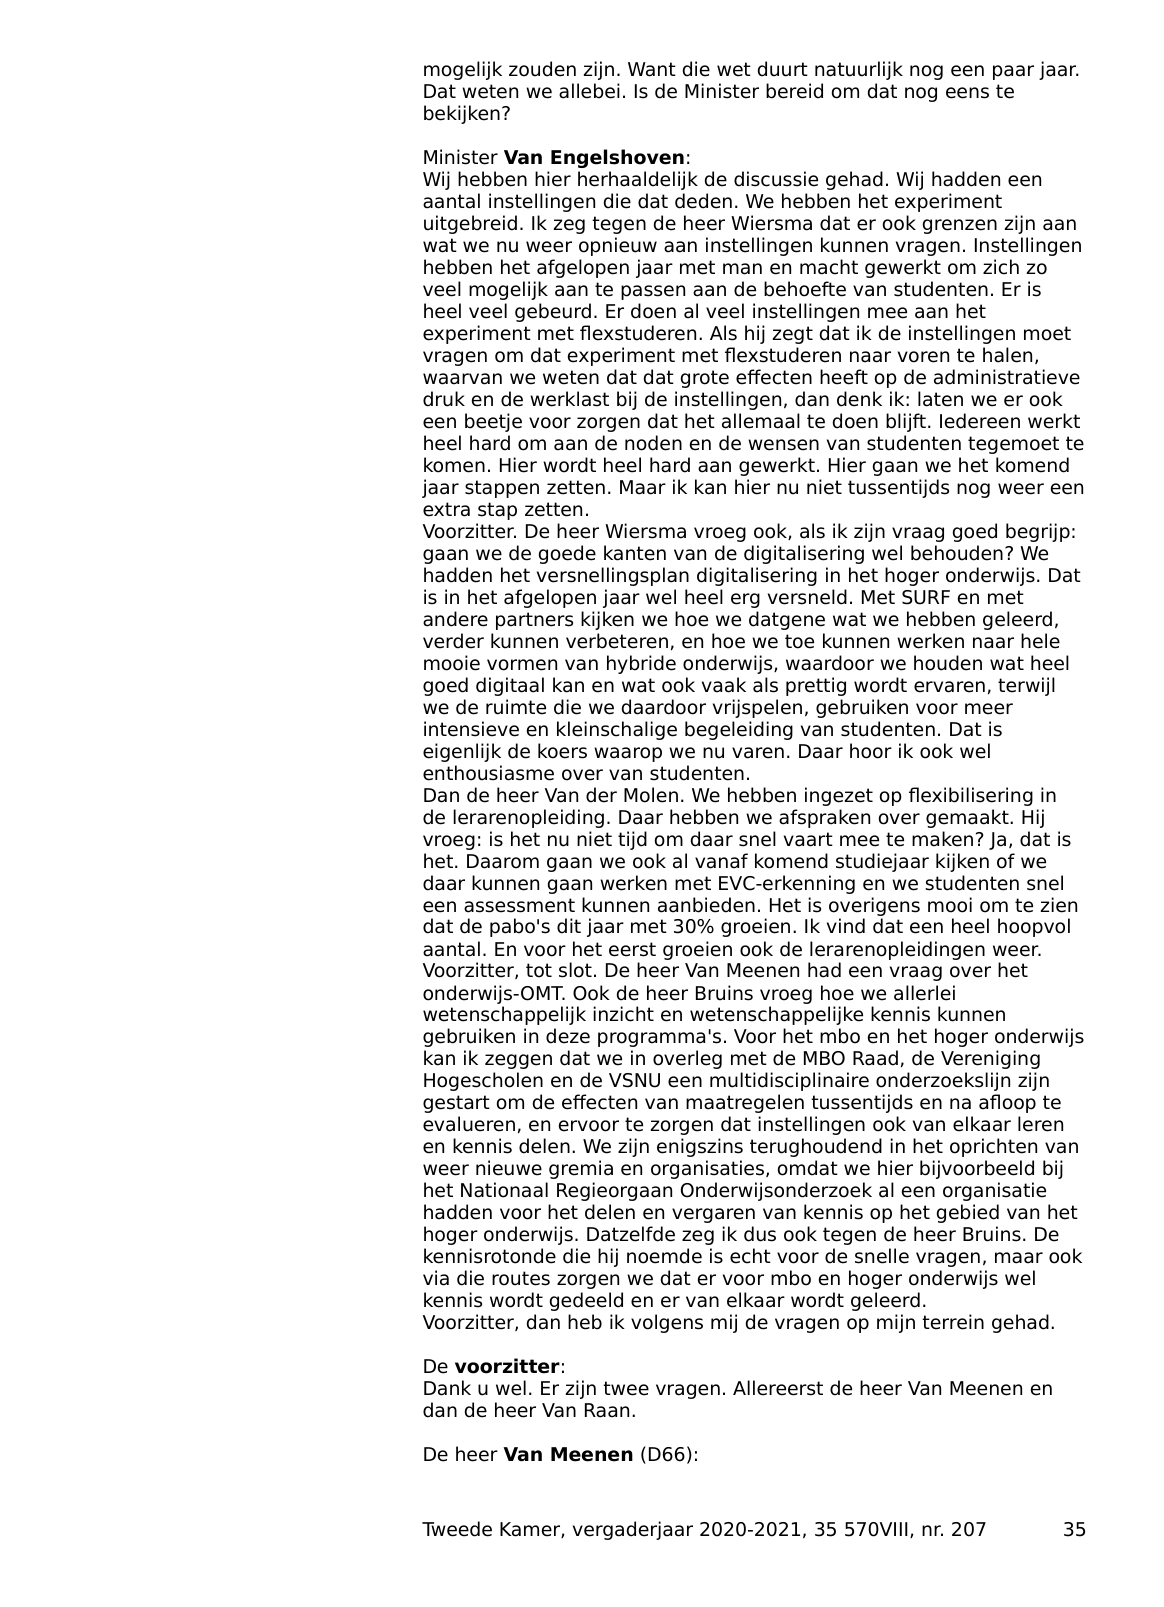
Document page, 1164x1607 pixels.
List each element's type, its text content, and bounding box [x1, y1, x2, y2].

text De voorzitter: [422, 1356, 1087, 1378]
text Dank u wel. Er zijn twee vragen. Allereerst de heer Van Meenen en dan de heer Van Raan. [422, 1378, 1087, 1422]
text Dan de heer Van der Molen. We hebben ingezet op flexibilisering in de lerarenopleiding. Daar hebben we afspraken over gemaakt. Hij vroeg: is het nu niet tijd om daar snel vaart mee te maken? Ja, dat is het. Daarom gaan we ook al vanaf komend studiejaar kijken of we daar kunnen gaan werken met EVC-erkenning en we studenten snel een assessment kunnen aanbieden. Het is overigens mooi om te zien dat de pabo's dit jaar met 30% groeien. Ik vind dat een heel hoopvol aantal. En voor het eerst groeien ook de lerarenopleidingen weer. [422, 784, 1087, 960]
text Voorzitter, dan heb ik volgens mij de vragen op mijn terrein gehad. [422, 1312, 1087, 1334]
text De heer Van Meenen (D66): [422, 1444, 1087, 1466]
text mogelijk zouden zijn. Want die wet duurt natuurlijk nog een paar jaar. Dat weten we allebei. Is de Minister bereid om dat nog eens te bekijken? [422, 59, 1087, 125]
text Voorzitter, tot slot. De heer Van Meenen had een vraag over het onderwijs-OMT. Ook de heer Bruins vroeg hoe we allerlei wetenschappelijk inzicht en wetenschappelijke kennis kunnen gebruiken in deze programma's. Voor het mbo en het hoger onderwijs kan ik zeggen dat we in overleg met de MBO Raad, de Vereniging Hogescholen en de VSNU een multidisciplinaire onderzoekslijn zijn gestart om de effecten van maatregelen tussentijds en na afloop te evalueren, en ervoor te zorgen dat instellingen ook van elkaar leren en kennis delen. We zijn enigszins terughoudend in het oprichten van weer nieuwe gremia en organisaties, omdat we hier bijvoorbeeld bij het Nationaal Regieorgaan Onderwijsonderzoek al een organisatie hadden voor het delen en vergaren van kennis op het gebied van het hoger onderwijs. Datzelfde zeg ik dus ook tegen de heer Bruins. De kennisrotonde die hij noemde is echt voor de snelle vragen, maar ook via die routes zorgen we dat er voor mbo en hoger onderwijs wel kennis wordt gedeeld en er van elkaar wordt geleerd. [422, 960, 1087, 1312]
text Voorzitter. De heer Wiersma vroeg ook, als ik zijn vraag goed begrijp: gaan we de goede kanten van de digitalisering wel behouden? We hadden het versnellingsplan digitalisering in het hoger onderwijs. Dat is in het afgelopen jaar wel heel erg versneld. Met SURF en met andere partners kijken we hoe we datgene wat we hebben geleerd, verder kunnen verbeteren, en hoe we toe kunnen werken naar hele mooie vormen van hybride onderwijs, waardoor we houden wat heel goed digitaal kan en wat ook vaak als prettig wordt ervaren, terwijl we de ruimte die we daardoor vrijspelen, gebruiken voor meer intensieve en kleinschalige begeleiding van studenten. Dat is eigenlijk de koers waarop we nu varen. Daar hoor ik ook wel enthousiasme over van studenten. [422, 521, 1087, 784]
text Minister Van Engelshoven: [422, 147, 1087, 169]
text Wij hebben hier herhaaldelijk de discussie gehad. Wij hadden een aantal instellingen die dat deden. We hebben het experiment uitgebreid. Ik zeg tegen de heer Wiersma dat er ook grenzen zijn aan wat we nu weer opnieuw aan instellingen kunnen vragen. Instellingen hebben het afgelopen jaar met man en macht gewerkt om zich zo veel mogelijk aan te passen aan de behoefte van studenten. Er is heel veel gebeurd. Er doen al veel instellingen mee aan het experiment met flexstuderen. Als hij zegt dat ik de instellingen moet vragen om dat experiment met flexstuderen naar voren te halen, waarvan we weten dat dat grote effecten heeft op de administratieve druk en de werklast bij de instellingen, dan denk ik: laten we er ook een beetje voor zorgen dat het allemaal te doen blijft. Iedereen werkt heel hard om aan de noden en de wensen van studenten tegemoet te komen. Hier wordt heel hard aan gewerkt. Hier gaan we het komend jaar stappen zetten. Maar ik kan hier nu niet tussentijds nog weer een extra stap zetten. [422, 169, 1087, 521]
